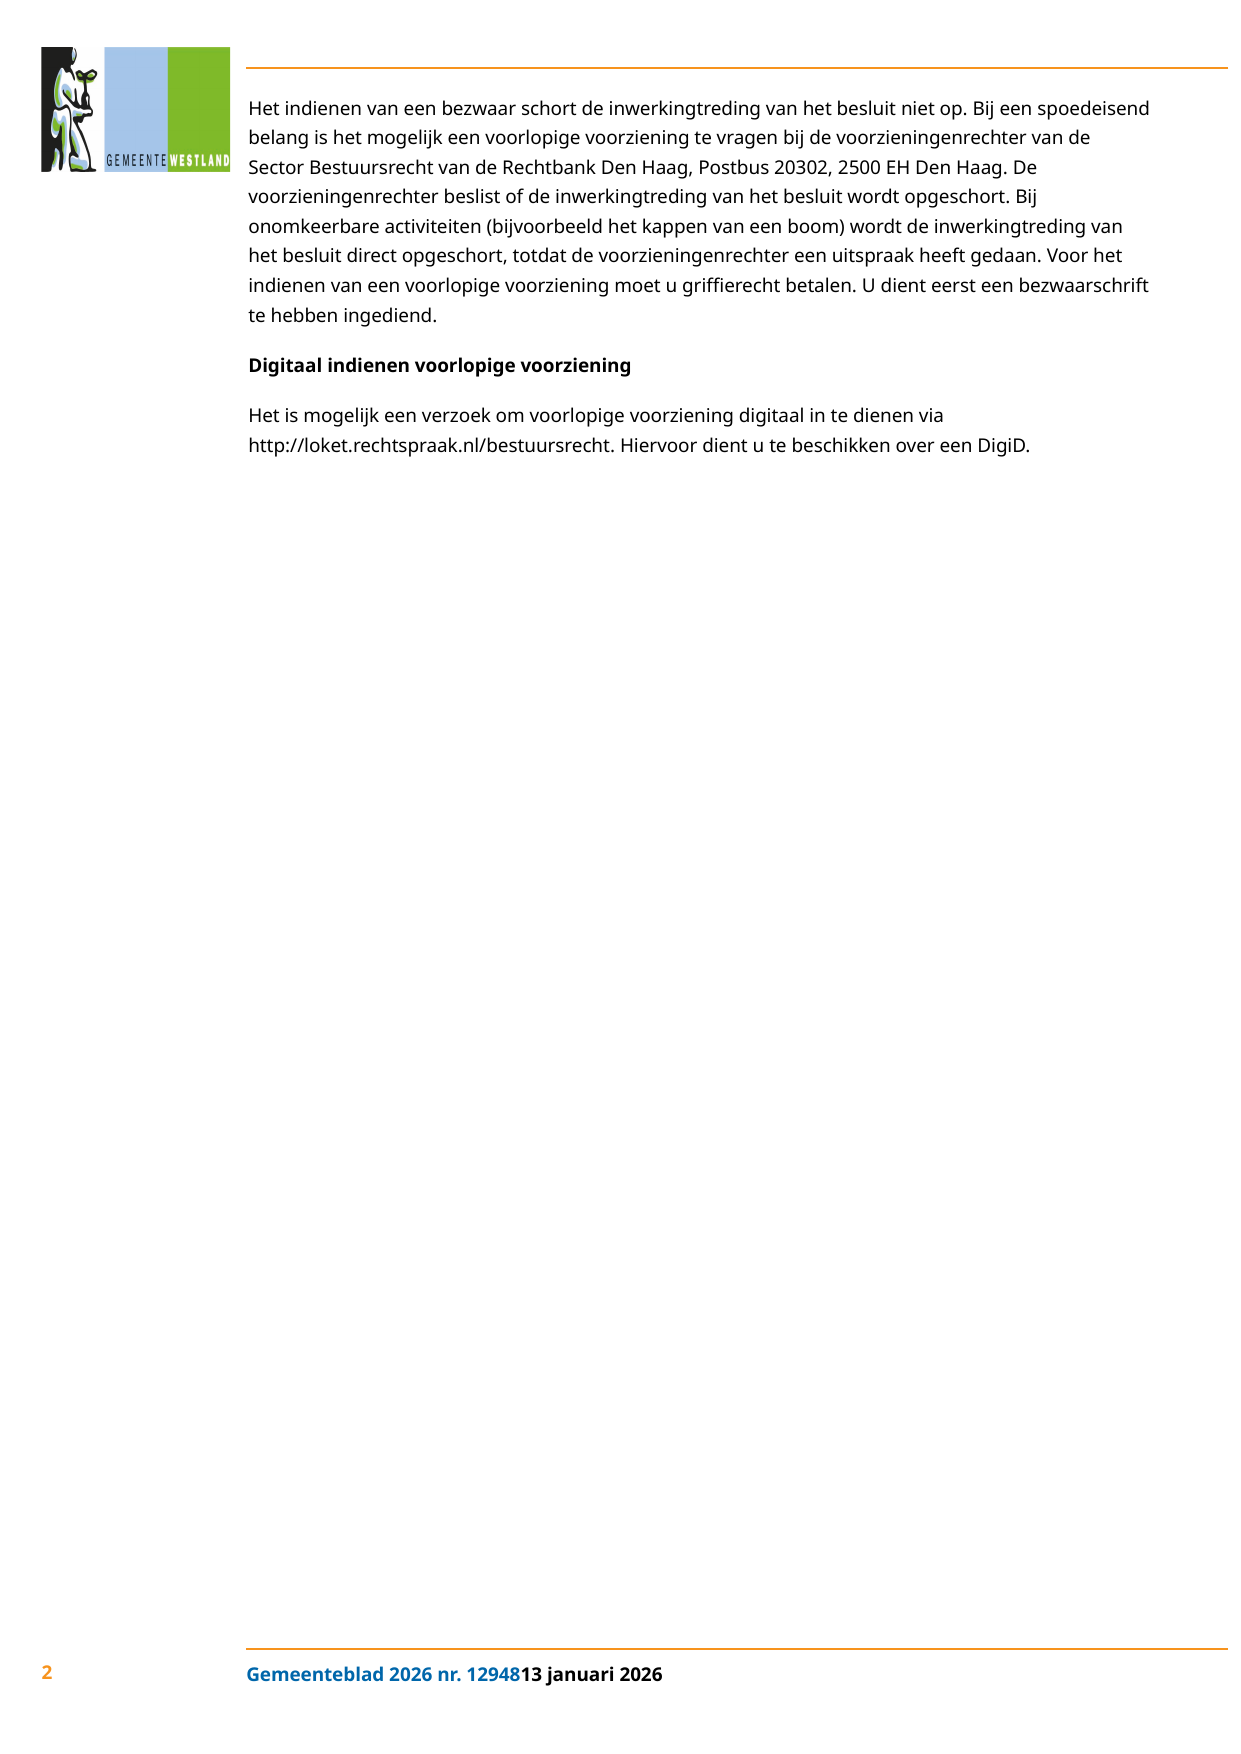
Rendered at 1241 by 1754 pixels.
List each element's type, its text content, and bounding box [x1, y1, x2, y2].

text Het indienen van een bezwaar schort de inwerkingtreding van het besluit niet op. Bij een spoedeisend belang is het mogelijk een voorlopige voorziening te vragen bij de voorzieningenrechter van de Sector Bestuursrecht van de Rechtbank Den Haag, Postbus 20302, 2500 EH Den Haag. De voorzieningenrechter beslist of de inwerkingtreding van het besluit wordt opgeschort. Bij onomkeerbare activiteiten (bijvoorbeeld het kappen van een boom) wordt de inwerkingtreding van het besluit direct opgeschort, totdat de voorzieningenrechter een uitspraak heeft gedaan. Voor het indienen van een voorlopige voorziening moet u griffierecht betalen. U dient eerst een bezwaarschrift te hebben ingediend. [248, 95, 1152, 328]
picture [41, 47, 231, 172]
text Het is mogelijk een verzoek om voorlopige voorziening digitaal in te dienen via http://loket.rechtspraak.nl/bestuursrecht. Hiervoor dient u te beschikken over een DigiD. [248, 403, 1152, 458]
text Digitaal indienen voorlopige voorziening [248, 352, 1152, 378]
